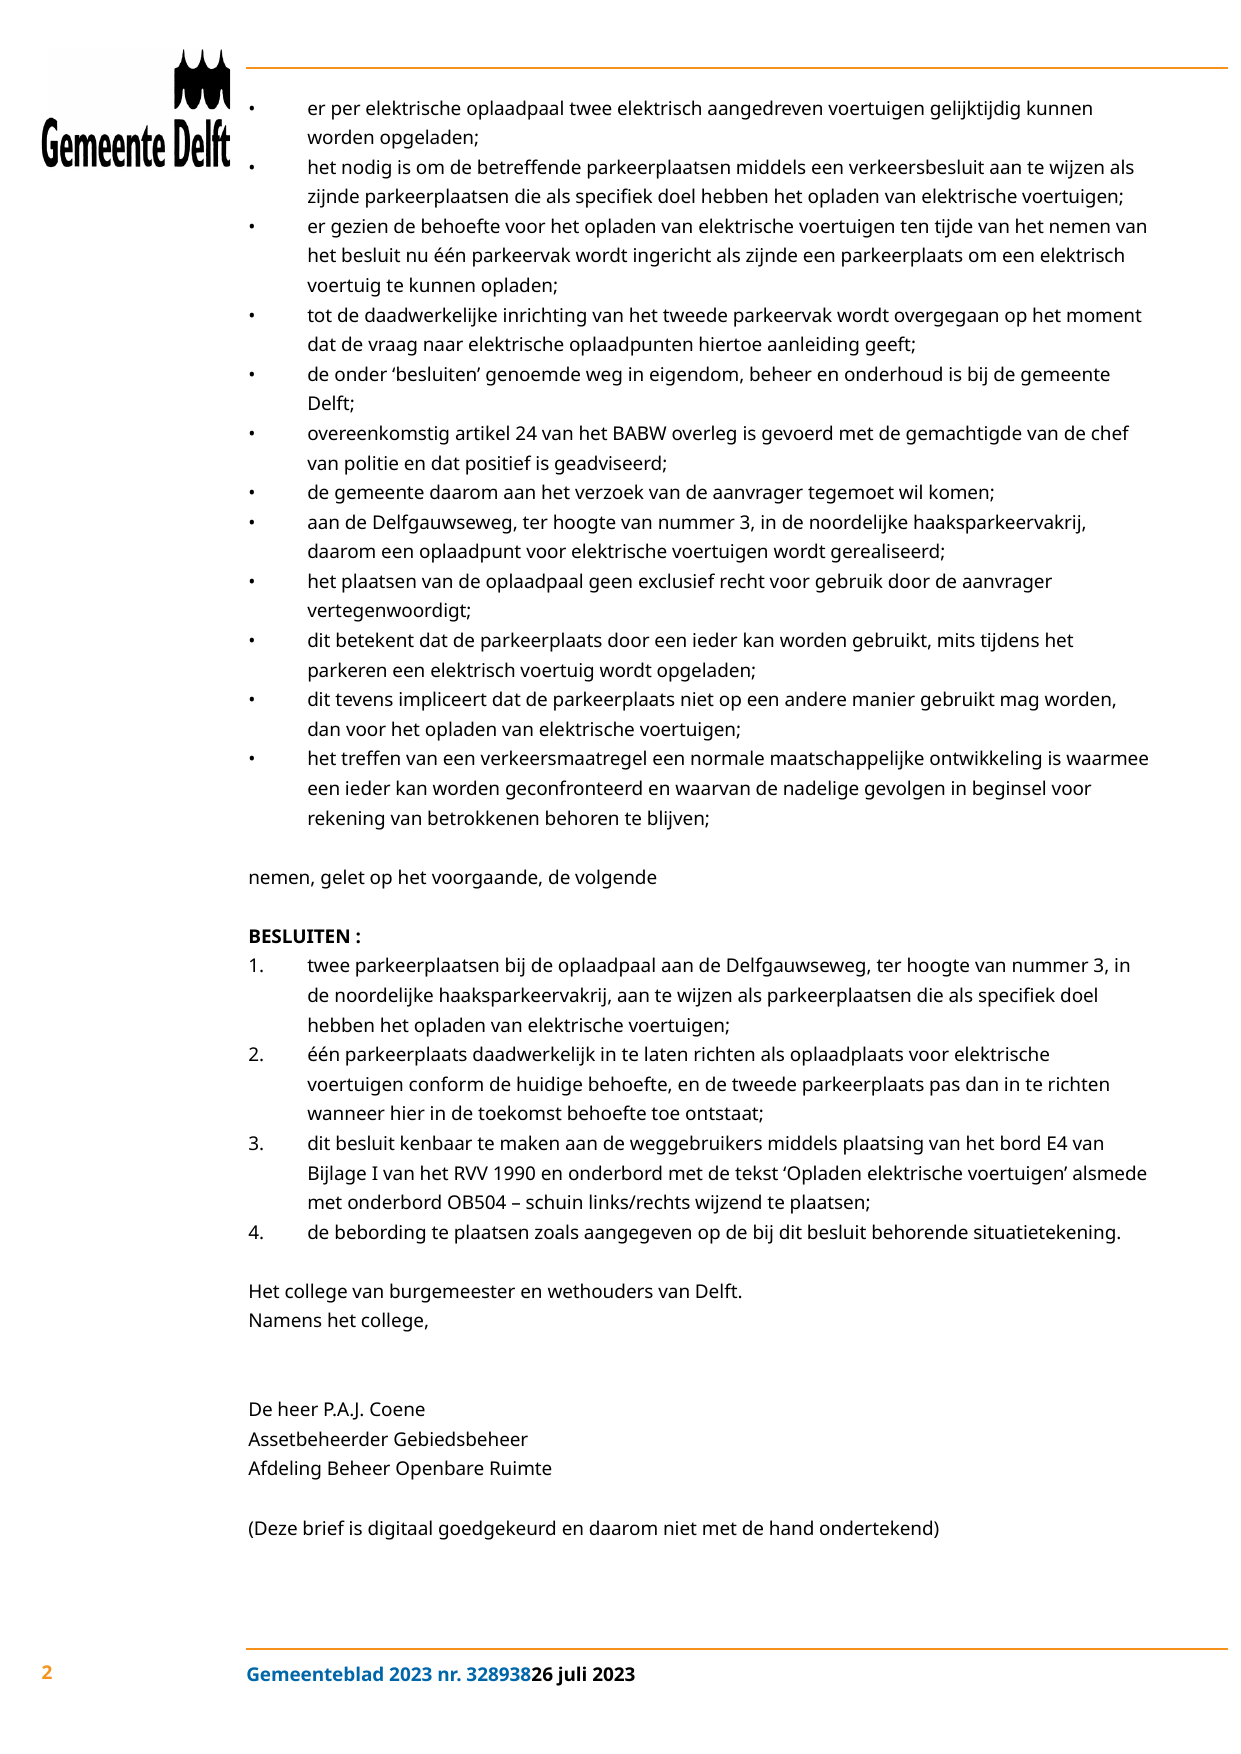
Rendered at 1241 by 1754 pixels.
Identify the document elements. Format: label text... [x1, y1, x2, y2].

list twee parkeerplaatsen bij de oplaadpaal aan de Delfgauwseweg, ter hoogte van nummer 3, in de noordelijke haaksparkeervakrij, aan te wijzen als parkeerplaatsen die als specifiek doel hebben het opladen van elektrische voertuigen; [248, 953, 1152, 1038]
list één parkeerplaats daadwerkelijk in te laten richten als oplaadplaats voor elektrische voertuigen conform de huidige behoefte, en de tweede parkeerplaats pas dan in te richten wanneer hier in de toekomst behoefte toe ontstaat; [248, 1041, 1152, 1126]
text De heer P.A.J. Coene [248, 1396, 1152, 1422]
text BESLUITEN : [248, 923, 1152, 949]
list tot de daadwerkelijke inrichting van het tweede parkeervak wordt overgegaan op het moment dat de vraag naar elektrische oplaadpunten hiertoe aanleiding geeft; [248, 302, 1152, 357]
list aan de Delfgauwseweg, ter hoogte van nummer 3, in de noordelijke haaksparkeervakrij, daarom een oplaadpunt voor elektrische voertuigen wordt gerealiseerd; [248, 509, 1152, 564]
list het nodig is om de betreffende parkeerplaatsen middels een verkeersbesluit aan te wijzen als zijnde parkeerplaatsen die als specifiek doel hebben het opladen van elektrische voertuigen; [248, 154, 1152, 209]
text Assetbeheerder Gebiedsbeheer [248, 1426, 1152, 1452]
list de gemeente daarom aan het verzoek van de aanvrager tegemoet wil komen; [248, 479, 1152, 505]
text Namens het college, [248, 1308, 1152, 1333]
list dit tevens impliceert dat de parkeerplaats niet op een andere manier gebruikt mag worden, dan voor het opladen van elektrische voertuigen; [248, 686, 1152, 742]
list dit besluit kenbaar te maken aan de weggebruikers middels plaatsing van het bord E4 van Bijlage I van het RVV 1990 en onderbord met de tekst ‘Opladen elektrische voertuigen’ alsmede met onderbord OB504 – schuin links/rechts wijzend te plaatsen; [248, 1130, 1152, 1215]
list er gezien de behoefte voor het opladen van elektrische voertuigen ten tijde van het nemen van het besluit nu één parkeervak wordt ingericht als zijnde een parkeerplaats om een elektrisch voertuig te kunnen opladen; [248, 213, 1152, 298]
picture [41, 47, 231, 172]
text Het college van burgemeester en wethouders van Delft. [248, 1278, 1152, 1304]
list overeenkomstig artikel 24 van het BABW overleg is gevoerd met de gemachtigde van de chef van politie en dat positief is geadviseerd; [248, 420, 1152, 476]
text (Deze brief is digitaal goedgekeurd en daarom niet met de hand ondertekend) [248, 1515, 1152, 1541]
list de bebording te plaatsen zoals aangegeven op de bij dit besluit behorende situatietekening. [248, 1219, 1152, 1245]
list het treffen van een verkeersmaatregel een normale maatschappelijke ontwikkeling is waarmee een ieder kan worden geconfronteerd en waarvan de nadelige gevolgen in beginsel voor rekening van betrokkenen behoren te blijven; [248, 746, 1152, 831]
list het plaatsen van de oplaadpaal geen exclusief recht voor gebruik door de aanvrager vertegenwoordigt; [248, 568, 1152, 623]
list de onder ‘besluiten’ genoemde weg in eigendom, beheer en onderhoud is bij de gemeente Delft; [248, 361, 1152, 416]
text Afdeling Beheer Openbare Ruimte [248, 1456, 1152, 1481]
list dit betekent dat de parkeerplaats door een ieder kan worden gebruikt, mits tijdens het parkeren een elektrisch voertuig wordt opgeladen; [248, 627, 1152, 683]
list er per elektrische oplaadpaal twee elektrisch aangedreven voertuigen gelijktijdig kunnen worden opgeladen; [248, 95, 1152, 150]
text nemen, gelet op het voorgaande, de volgende [248, 864, 1152, 890]
